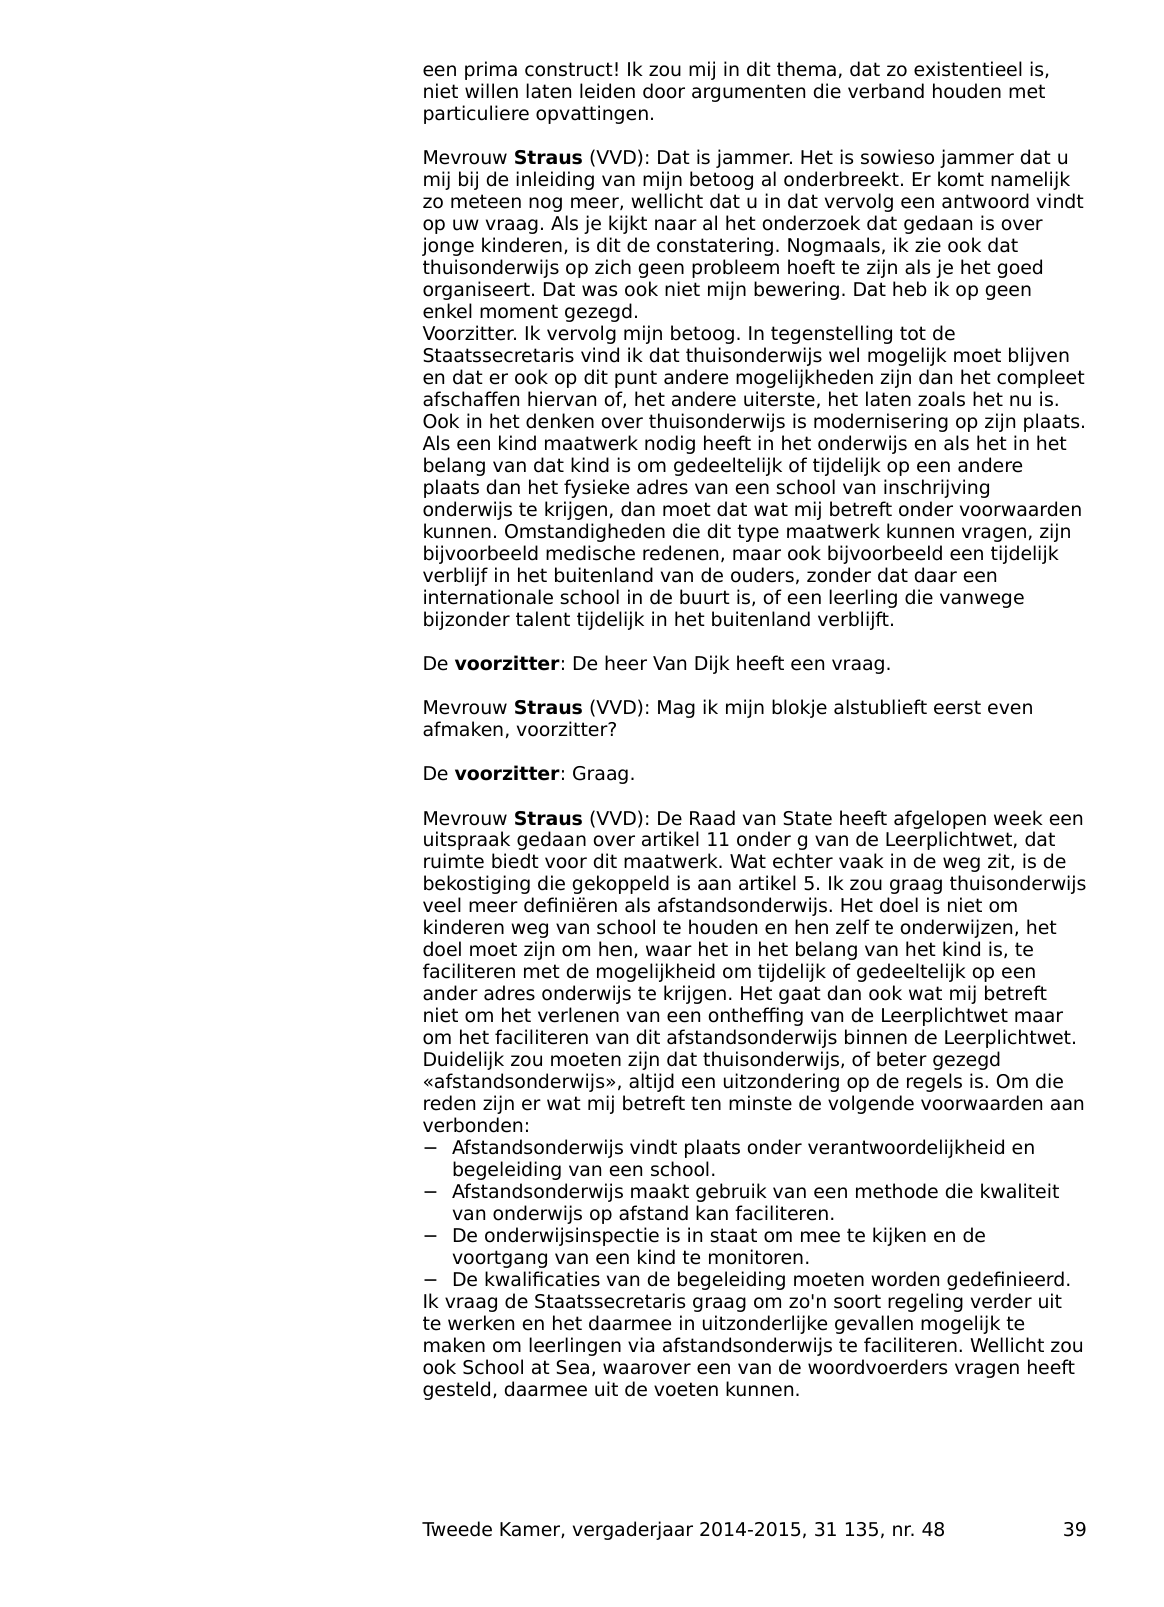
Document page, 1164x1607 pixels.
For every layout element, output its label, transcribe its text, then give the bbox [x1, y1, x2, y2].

text De voorzitter: De heer Van Dijk heeft een vraag. [422, 653, 1087, 675]
text Duidelijk zou moeten zijn dat thuisonderwijs, of beter gezegd «afstandsonderwijs», altijd een uitzondering op de regels is. Om die reden zijn er wat mij betreft ten minste de volgende voorwaarden aan verbonden: [422, 1049, 1087, 1137]
text Mevrouw Straus (VVD): Mag ik mijn blokje alstublieft eerst even afmaken, voorzitter? [422, 697, 1087, 741]
text Mevrouw Straus (VVD): De Raad van State heeft afgelopen week een uitspraak gedaan over artikel 11 onder g van de Leerplichtwet, dat ruimte biedt voor dit maatwerk. Wat echter vaak in de weg zit, is de bekostiging die gekoppeld is aan artikel 5. Ik zou graag thuisonderwijs veel meer definiëren als afstandsonderwijs. Het doel is niet om kinderen weg van school te houden en hen zelf te onderwijzen, het doel moet zijn om hen, waar het in het belang van het kind is, te faciliteren met de mogelijkheid om tijdelijk of gedeeltelijk op een ander adres onderwijs te krijgen. Het gaat dan ook wat mij betreft niet om het verlenen van een ontheffing van de Leerplichtwet maar om het faciliteren van dit afstandsonderwijs binnen de Leerplichtwet. [422, 807, 1087, 1049]
text Voorzitter. Ik vervolg mijn betoog. In tegenstelling tot de Staatssecretaris vind ik dat thuisonderwijs wel mogelijk moet blijven en dat er ook op dit punt andere mogelijkheden zijn dan het compleet afschaffen hiervan of, het andere uiterste, het laten zoals het nu is. Ook in het denken over thuisonderwijs is modernisering op zijn plaats. Als een kind maatwerk nodig heeft in het onderwijs en als het in het belang van dat kind is om gedeeltelijk of tijdelijk op een andere plaats dan het fysieke adres van een school van inschrijving onderwijs te krijgen, dan moet dat wat mij betreft onder voorwaarden kunnen. Omstandigheden die dit type maatwerk kunnen vragen, zijn bijvoorbeeld medische redenen, maar ook bijvoorbeeld een tijdelijk verblijf in het buitenland van de ouders, zonder dat daar een internationale school in de buurt is, of een leerling die vanwege bijzonder talent tijdelijk in het buitenland verblijft. [422, 323, 1087, 631]
text Mevrouw Straus (VVD): Dat is jammer. Het is sowieso jammer dat u mij bij de inleiding van mijn betoog al onderbreekt. Er komt namelijk zo meteen nog meer, wellicht dat u in dat vervolg een antwoord vindt op uw vraag. Als je kijkt naar al het onderzoek dat gedaan is over jonge kinderen, is dit de constatering. Nogmaals, ik zie ook dat thuisonderwijs op zich geen probleem hoeft te zijn als je het goed organiseert. Dat was ook niet mijn bewering. Dat heb ik op geen enkel moment gezegd. [422, 147, 1087, 323]
text − Afstandsonderwijs vindt plaats onder verantwoordelijkheid en begeleiding van een school. [422, 1137, 1087, 1181]
text − De kwalificaties van de begeleiding moeten worden gedefinieerd. [422, 1269, 1087, 1291]
text Ik vraag de Staatssecretaris graag om zo'n soort regeling verder uit te werken en het daarmee in uitzonderlijke gevallen mogelijk te maken om leerlingen via afstandsonderwijs te faciliteren. Wellicht zou ook School at Sea, waarover een van de woordvoerders vragen heeft gesteld, daarmee uit de voeten kunnen. [422, 1291, 1087, 1401]
text De voorzitter: Graag. [422, 763, 1087, 785]
text een prima construct! Ik zou mij in dit thema, dat zo existentieel is, niet willen laten leiden door argumenten die verband houden met particuliere opvattingen. [422, 59, 1087, 125]
text − De onderwijsinspectie is in staat om mee te kijken en de voortgang van een kind te monitoren. [422, 1225, 1087, 1269]
text − Afstandsonderwijs maakt gebruik van een methode die kwaliteit van onderwijs op afstand kan faciliteren. [422, 1181, 1087, 1225]
